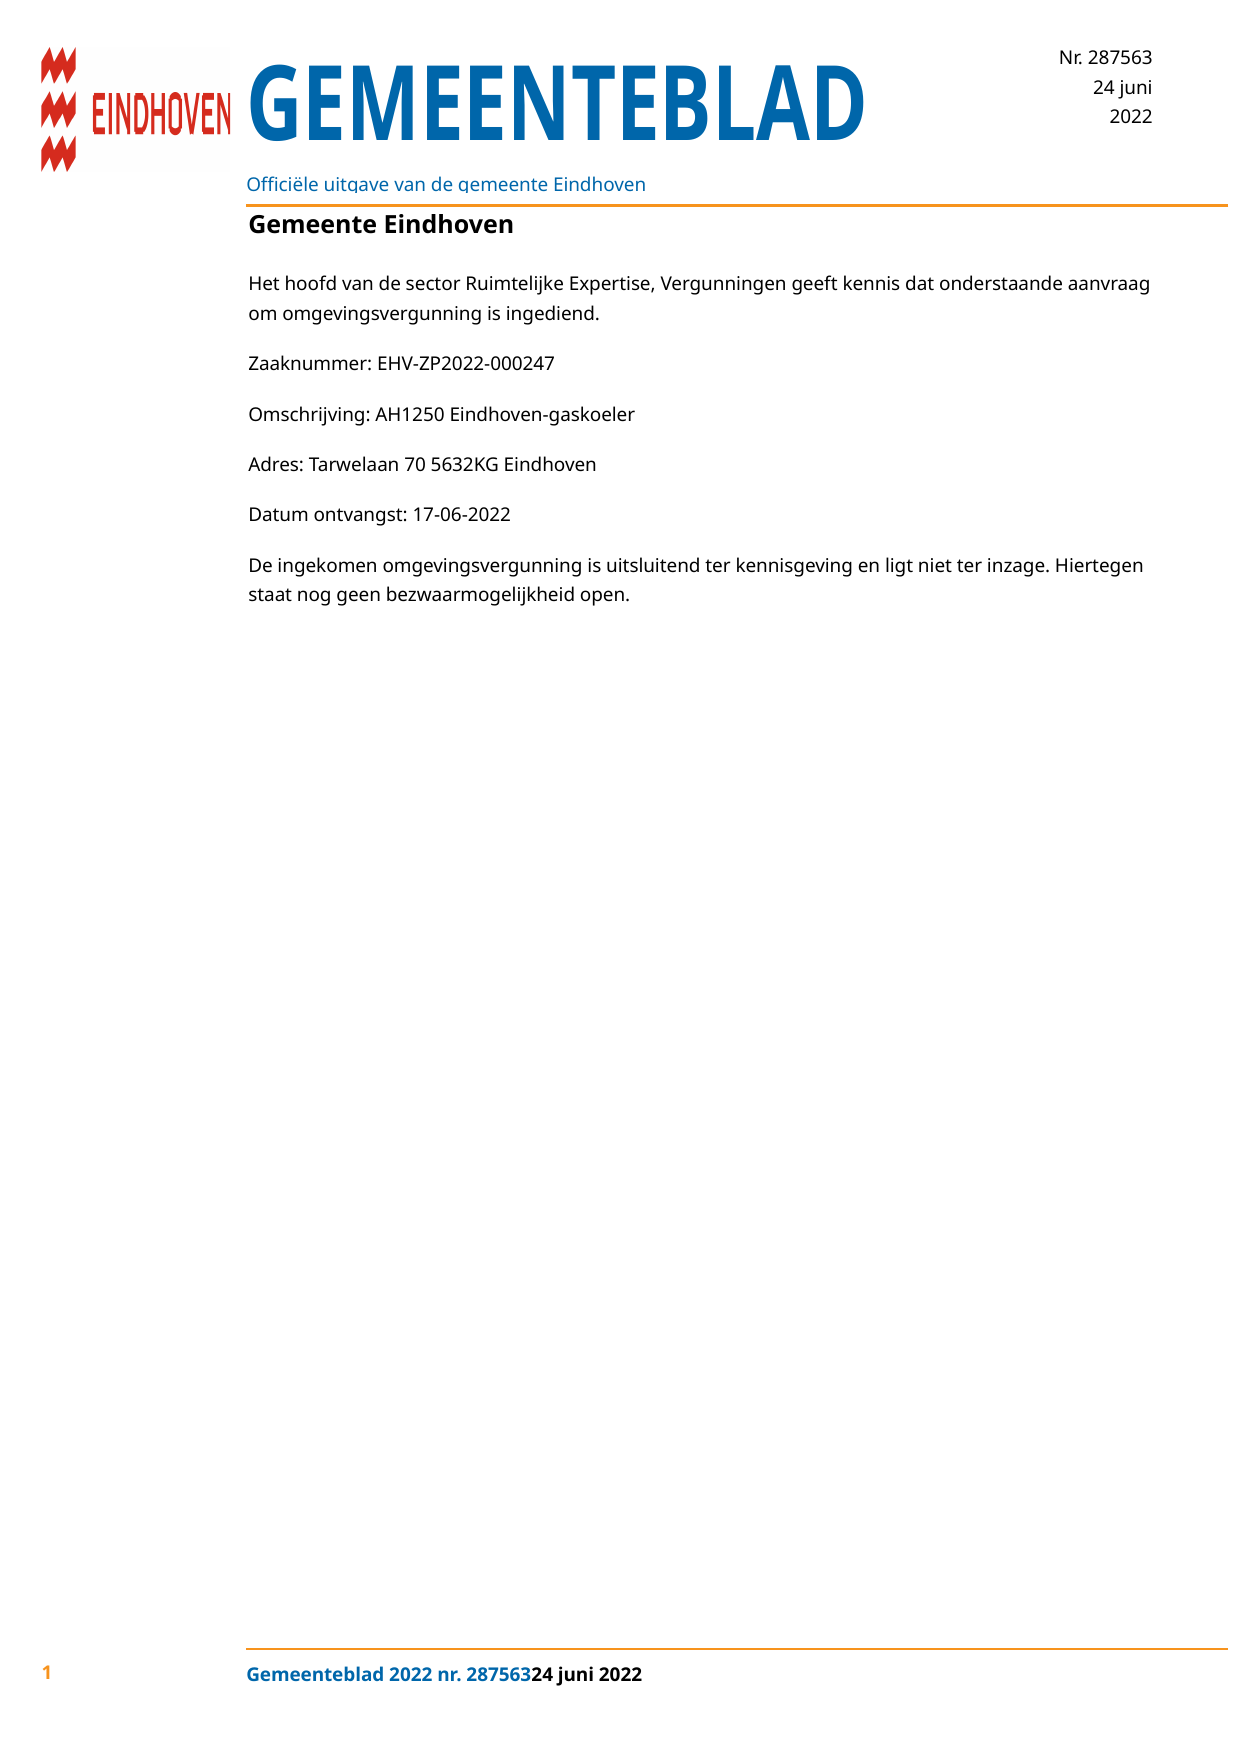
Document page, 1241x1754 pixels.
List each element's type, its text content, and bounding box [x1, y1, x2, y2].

picture [41, 47, 231, 172]
text Gemeente Eindhoven [248, 207, 1152, 241]
text Het hoofd van de sector Ruimtelijke Expertise, Vergunningen geeft kennis dat onderstaande aanvraag om omgevingsvergunning is ingediend. [248, 270, 1152, 326]
text Zaaknummer: EHV-ZP2022-000247 [248, 350, 1152, 376]
text De ingekomen omgevingsvergunning is uitsluitend ter kennisgeving en ligt niet ter inzage. Hiertegen staat nog geen bezwaarmogelijkheid open. [248, 552, 1152, 607]
text Omschrijving: AH1250 Eindhoven-gaskoeler [248, 401, 1152, 426]
text Adres: Tarwelaan 70 5632KG Eindhoven [248, 451, 1152, 477]
text Datum ontvangst: 17-06-2022 [248, 502, 1152, 527]
